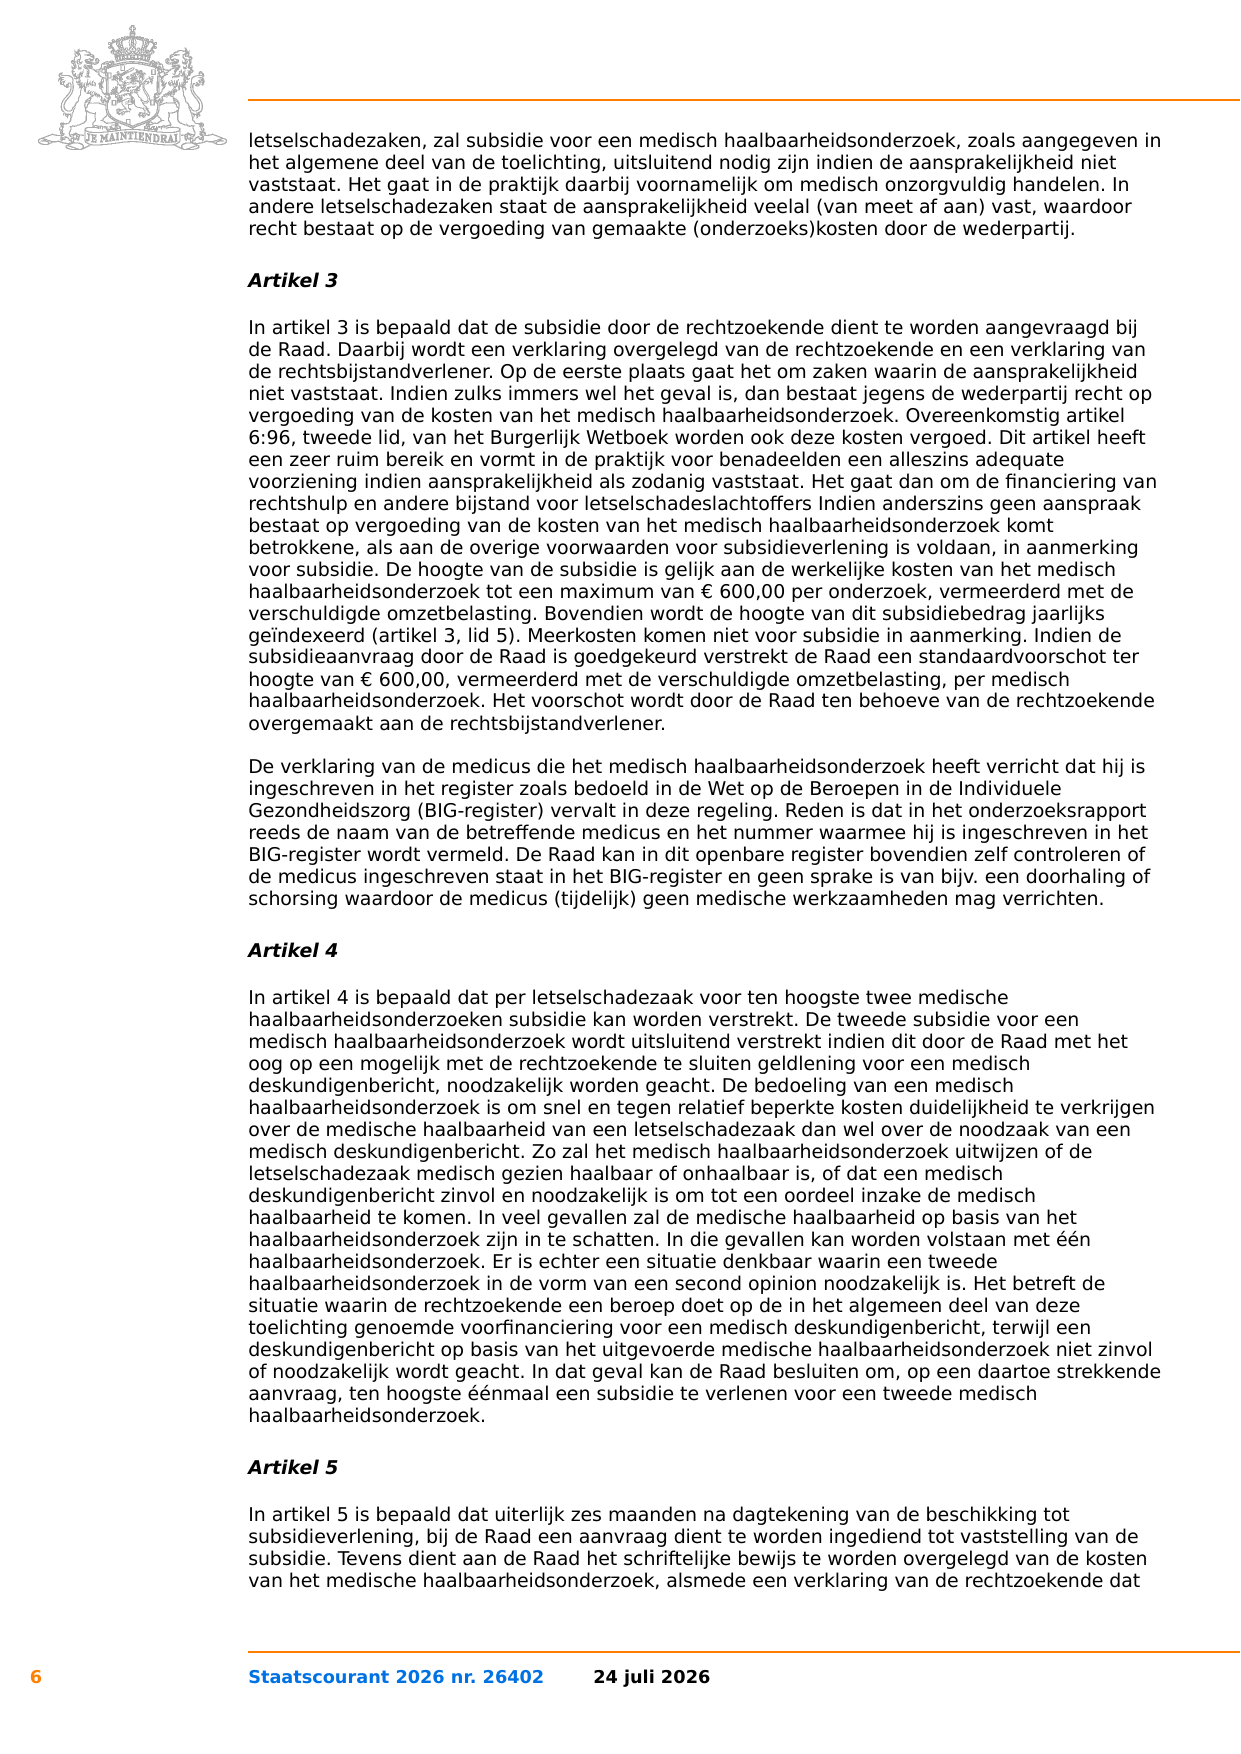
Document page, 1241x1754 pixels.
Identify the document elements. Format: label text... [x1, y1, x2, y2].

subtitle Artikel 5 [248, 1457, 1163, 1479]
text In artikel 5 is bepaald dat uiterlijk zes maanden na dagtekening van de beschikking tot subsidieverlening, bij de Raad een aanvraag dient te worden ingediend tot vaststelling van de subsidie. Tevens dient aan de Raad het schriftelijke bewijs te worden overgelegd van de kosten van het medische haalbaarheidsonderzoek, alsmede een verklaring van de rechtzoekende dat [248, 1504, 1163, 1592]
subtitle Artikel 3 [248, 270, 1163, 292]
text In artikel 4 is bepaald dat per letselschadezaak voor ten hoogste twee medische haalbaarheidsonderzoeken subsidie kan worden verstrekt. De tweede subsidie voor een medisch haalbaarheidsonderzoek wordt uitsluitend verstrekt indien dit door de Raad met het oog op een mogelijk met de rechtzoekende te sluiten geldlening voor een medisch deskundigenbericht, noodzakelijk worden geacht. De bedoeling van een medisch haalbaarheidsonderzoek is om snel en tegen relatief beperkte kosten duidelijkheid te verkrijgen over de medische haalbaarheid van een letselschadezaak dan wel over de noodzaak van een medisch deskundigenbericht. Zo zal het medisch haalbaarheidsonderzoek uitwijzen of de letselschadezaak medisch gezien haalbaar of onhaalbaar is, of dat een medisch deskundigenbericht zinvol en noodzakelijk is om tot een oordeel inzake de medisch haalbaarheid te komen. In veel gevallen zal de medische haalbaarheid op basis van het haalbaarheidsonderzoek zijn in te schatten. In die gevallen kan worden volstaan met één haalbaarheidsonderzoek. Er is echter een situatie denkbaar waarin een tweede haalbaarheidsonderzoek in de vorm van een second opinion noodzakelijk is. Het betreft de situatie waarin de rechtzoekende een beroep doet op de in het algemeen deel van deze toelichting genoemde voorfinanciering voor een medisch deskundigenbericht, terwijl een deskundigenbericht op basis van het uitgevoerde medische haalbaarheidsonderzoek niet zinvol of noodzakelijk wordt geacht. In dat geval kan de Raad besluiten om, op een daartoe strekkende aanvraag, ten hoogste éénmaal een subsidie te verlenen voor een tweede medisch haalbaarheidsonderzoek. [248, 987, 1163, 1427]
text letselschadezaken, zal subsidie voor een medisch haalbaarheidsonderzoek, zoals aangegeven in het algemene deel van de toelichting, uitsluitend nodig zijn indien de aansprakelijkheid niet vaststaat. Het gaat in de praktijk daarbij voornamelijk om medisch onzorgvuldig handelen. In andere letselschadezaken staat de aansprakelijkheid veelal (van meet af aan) vast, waardoor recht bestaat op de vergoeding van gemaakte (onderzoeks)kosten door de wederpartij. [248, 130, 1163, 240]
text De verklaring van de medicus die het medisch haalbaarheidsonderzoek heeft verricht dat hij is ingeschreven in het register zoals bedoeld in de Wet op de Beroepen in de Individuele Gezondheidszorg (BIG-register) vervalt in deze regeling. Reden is dat in het onderzoeksrapport reeds de naam van de betreffende medicus en het nummer waarmee hij is ingeschreven in het BIG-register wordt vermeld. De Raad kan in dit openbare register bovendien zelf controleren of de medicus ingeschreven staat in het BIG-register en geen sprake is van bijv. een doorhaling of schorsing waardoor de medicus (tijdelijk) geen medische werkzaamheden mag verrichten. [248, 756, 1163, 910]
picture [38, 25, 227, 150]
text In artikel 3 is bepaald dat de subsidie door de rechtzoekende dient te worden aangevraagd bij de Raad. Daarbij wordt een verklaring overgelegd van de rechtzoekende en een verklaring van de rechtsbijstandverlener. Op de eerste plaats gaat het om zaken waarin de aansprakelijkheid niet vaststaat. Indien zulks immers wel het geval is, dan bestaat jegens de wederpartij recht op vergoeding van de kosten van het medisch haalbaarheidsonderzoek. Overeenkomstig artikel 6:96, tweede lid, van het Burgerlijk Wetboek worden ook deze kosten vergoed. Dit artikel heeft een zeer ruim bereik en vormt in de praktijk voor benadeelden een alleszins adequate voorziening indien aansprakelijkheid als zodanig vaststaat. Het gaat dan om de financiering van rechtshulp en andere bijstand voor letselschadeslachtoffers Indien anderszins geen aanspraak bestaat op vergoeding van de kosten van het medisch haalbaarheidsonderzoek komt betrokkene, als aan de overige voorwaarden voor subsidieverlening is voldaan, in aanmerking voor subsidie. De hoogte van de subsidie is gelijk aan de werkelijke kosten van het medisch haalbaarheidsonderzoek tot een maximum van € 600,00 per onderzoek, vermeerderd met de verschuldigde omzetbelasting. Bovendien wordt de hoogte van dit subsidiebedrag jaarlijks geïndexeerd (artikel 3, lid 5). Meerkosten komen niet voor subsidie in aanmerking. Indien de subsidieaanvraag door de Raad is goedgekeurd verstrekt de Raad een standaardvoorschot ter hoogte van € 600,00, vermeerderd met de verschuldigde omzetbelasting, per medisch haalbaarheidsonderzoek. Het voorschot wordt door de Raad ten behoeve van de rechtzoekende overgemaakt aan de rechtsbijstandverlener. [248, 317, 1163, 734]
subtitle Artikel 4 [248, 940, 1163, 962]
